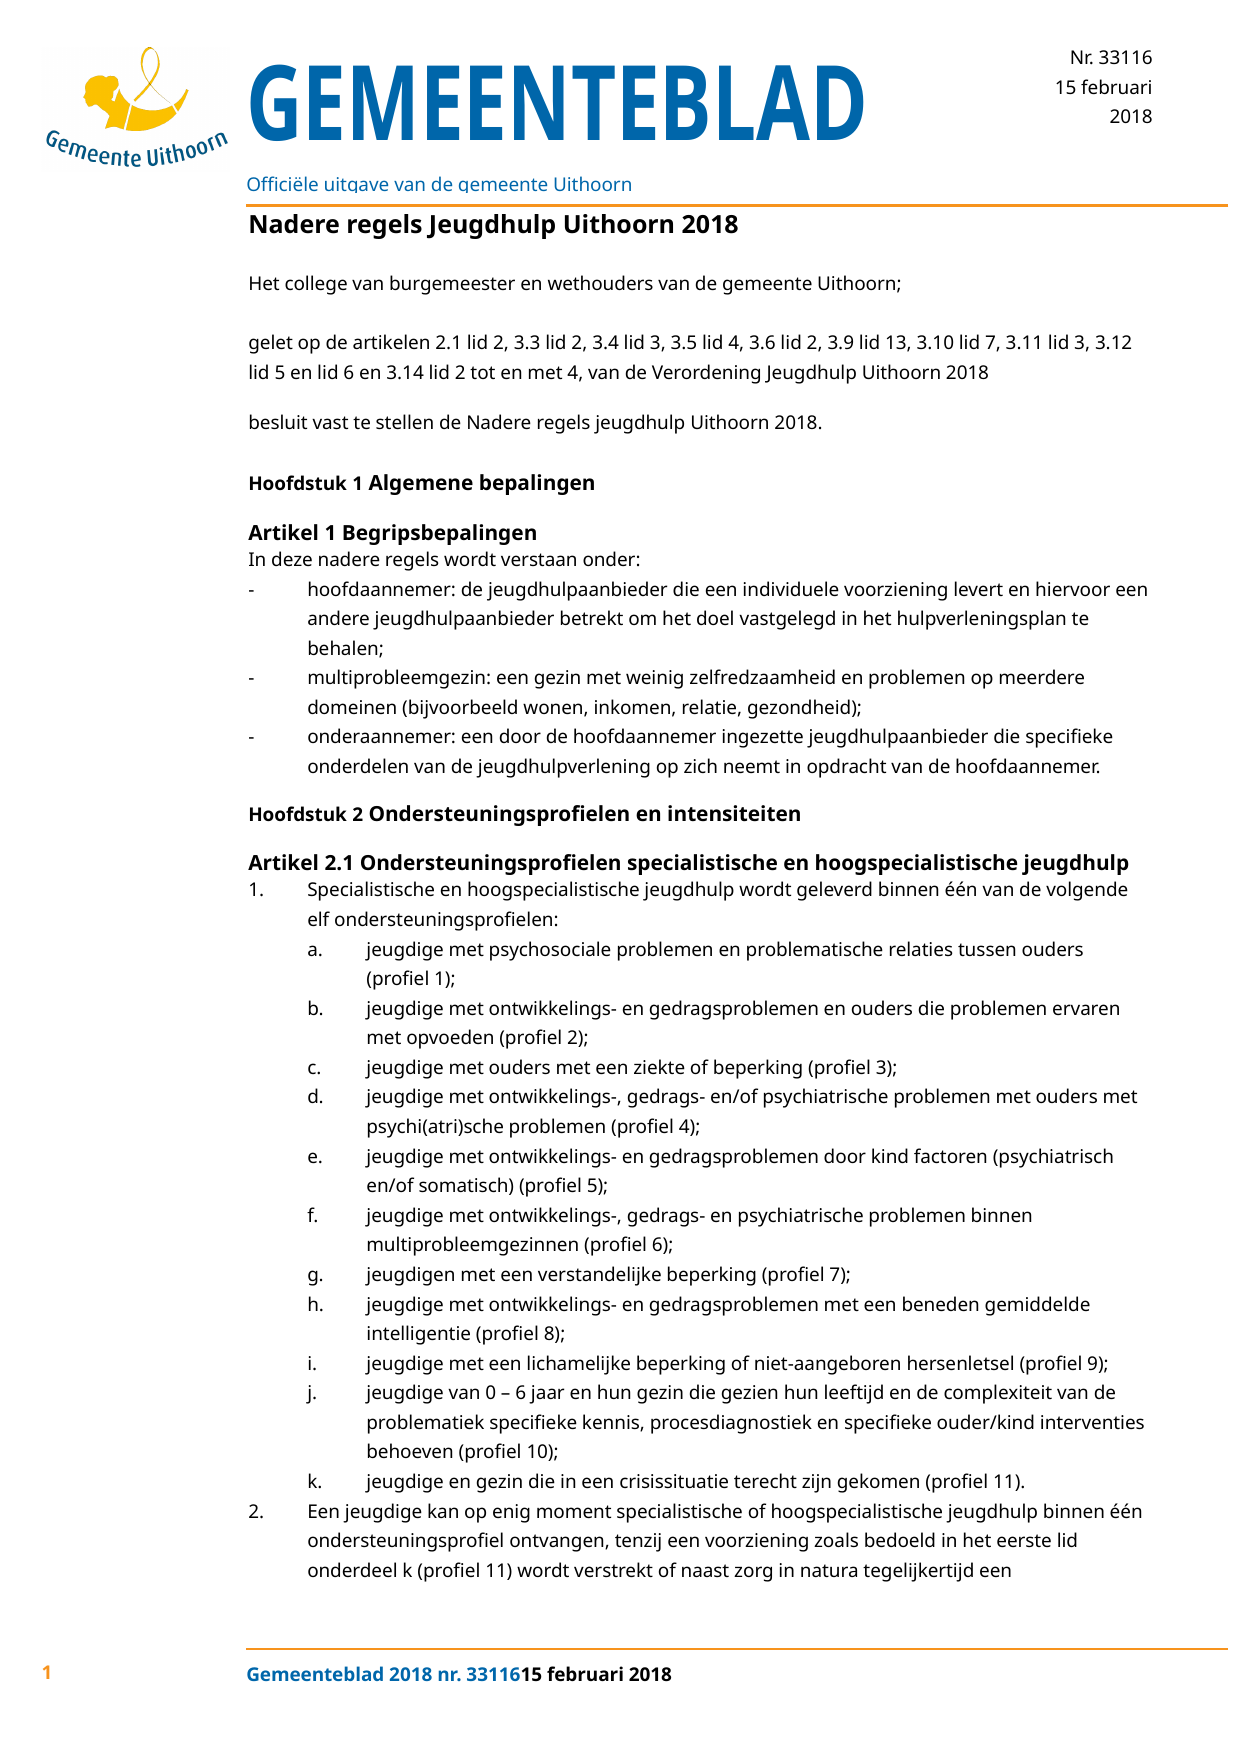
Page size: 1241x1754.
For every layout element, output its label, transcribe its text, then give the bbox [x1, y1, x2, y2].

list multiprobleemgezin: een gezin met weinig zelfredzaamheid en problemen op meerdere domeinen (bijvoorbeeld wonen, inkomen, relatie, gezondheid); [248, 664, 1152, 720]
text Artikel 2.1 Ondersteuningsprofielen specialistische en hoogspecialistische jeugdhulp [248, 848, 1152, 877]
text Het college van burgemeester en wethouders van de gemeente Uithoorn; [248, 270, 1152, 296]
list jeugdige met psychosociale problemen en problematische relaties tussen ouders (profiel 1); [307, 936, 1152, 991]
text Artikel 1 Begripsbepalingen [248, 518, 1152, 546]
list Specialistische en hoogspecialistische jeugdhulp wordt geleverd binnen één van de volgende elf ondersteuningsprofielen: [248, 877, 1152, 932]
list onderaannemer: een door de hoofdaannemer ingezette jeugdhulpaanbieder die specifieke onderdelen van de jeugdhulpverlening op zich neemt in opdracht van de hoofdaannemer. [248, 724, 1152, 779]
list jeugdige met ontwikkelings-, gedrags- en/of psychiatrische problemen met ouders met psychi(atri)sche problemen (profiel 4); [307, 1084, 1152, 1139]
text gelet op de artikelen 2.1 lid 2, 3.3 lid 2, 3.4 lid 3, 3.5 lid 4, 3.6 lid 2, 3.9 lid 13, 3.10 lid 7, 3.11 lid 3, 3.12 lid 5 en lid 6 en 3.14 lid 2 tot en met 4, van de Verordening Jeugdhulp Uithoorn 2018 [248, 329, 1152, 385]
list jeugdige met ouders met een ziekte of beperking (profiel 3); [307, 1054, 1152, 1080]
text Nadere regels Jeugdhulp Uithoorn 2018 [248, 207, 1152, 241]
text In deze nadere regels wordt verstaan onder: [248, 546, 1152, 572]
list jeugdige met ontwikkelings-, gedrags- en psychiatrische problemen binnen multiprobleemgezinnen (profiel 6); [307, 1202, 1152, 1257]
text Hoofdstuk 1 Algemene bepalingen [248, 468, 1152, 497]
list jeugdige met ontwikkelings- en gedragsproblemen en ouders die problemen ervaren met opvoeden (profiel 2); [307, 995, 1152, 1050]
list jeugdige en gezin die in een crisissituatie terecht zijn gekomen (profiel 11). [307, 1468, 1152, 1494]
list jeugdigen met een verstandelijke beperking (profiel 7); [307, 1261, 1152, 1287]
text besluit vast te stellen de Nadere regels jeugdhulp Uithoorn 2018. [248, 409, 1152, 435]
list jeugdige met ontwikkelings- en gedragsproblemen door kind factoren (psychiatrisch en/of somatisch) (profiel 5); [307, 1143, 1152, 1198]
text Hoofdstuk 2 Ondersteuningsprofielen en intensiteiten [248, 799, 1152, 827]
list jeugdige met een lichamelijke beperking of niet-aangeboren hersenletsel (profiel 9); [307, 1350, 1152, 1376]
list jeugdige met ontwikkelings- en gedragsproblemen met een beneden gemiddelde intelligentie (profiel 8); [307, 1291, 1152, 1346]
list hoofdaannemer: de jeugdhulpaanbieder die een individuele voorziening levert en hiervoor een andere jeugdhulpaanbieder betrekt om het doel vastgelegd in het hulpverleningsplan te behalen; [248, 576, 1152, 661]
list Een jeugdige kan op enig moment specialistische of hoogspecialistische jeugdhulp binnen één ondersteuningsprofiel ontvangen, tenzij een voorziening zoals bedoeld in het eerste lid onderdeel k (profiel 11) wordt verstrekt of naast zorg in natura tegelijkertijd een [248, 1498, 1152, 1583]
list jeugdige van 0 – 6 jaar en hun gezin die gezien hun leeftijd en de complexiteit van de problematiek specifieke kennis, procesdiagnostiek en specifieke ouder/kind interventies behoeven (profiel 10); [307, 1379, 1152, 1464]
picture [41, 47, 231, 172]
